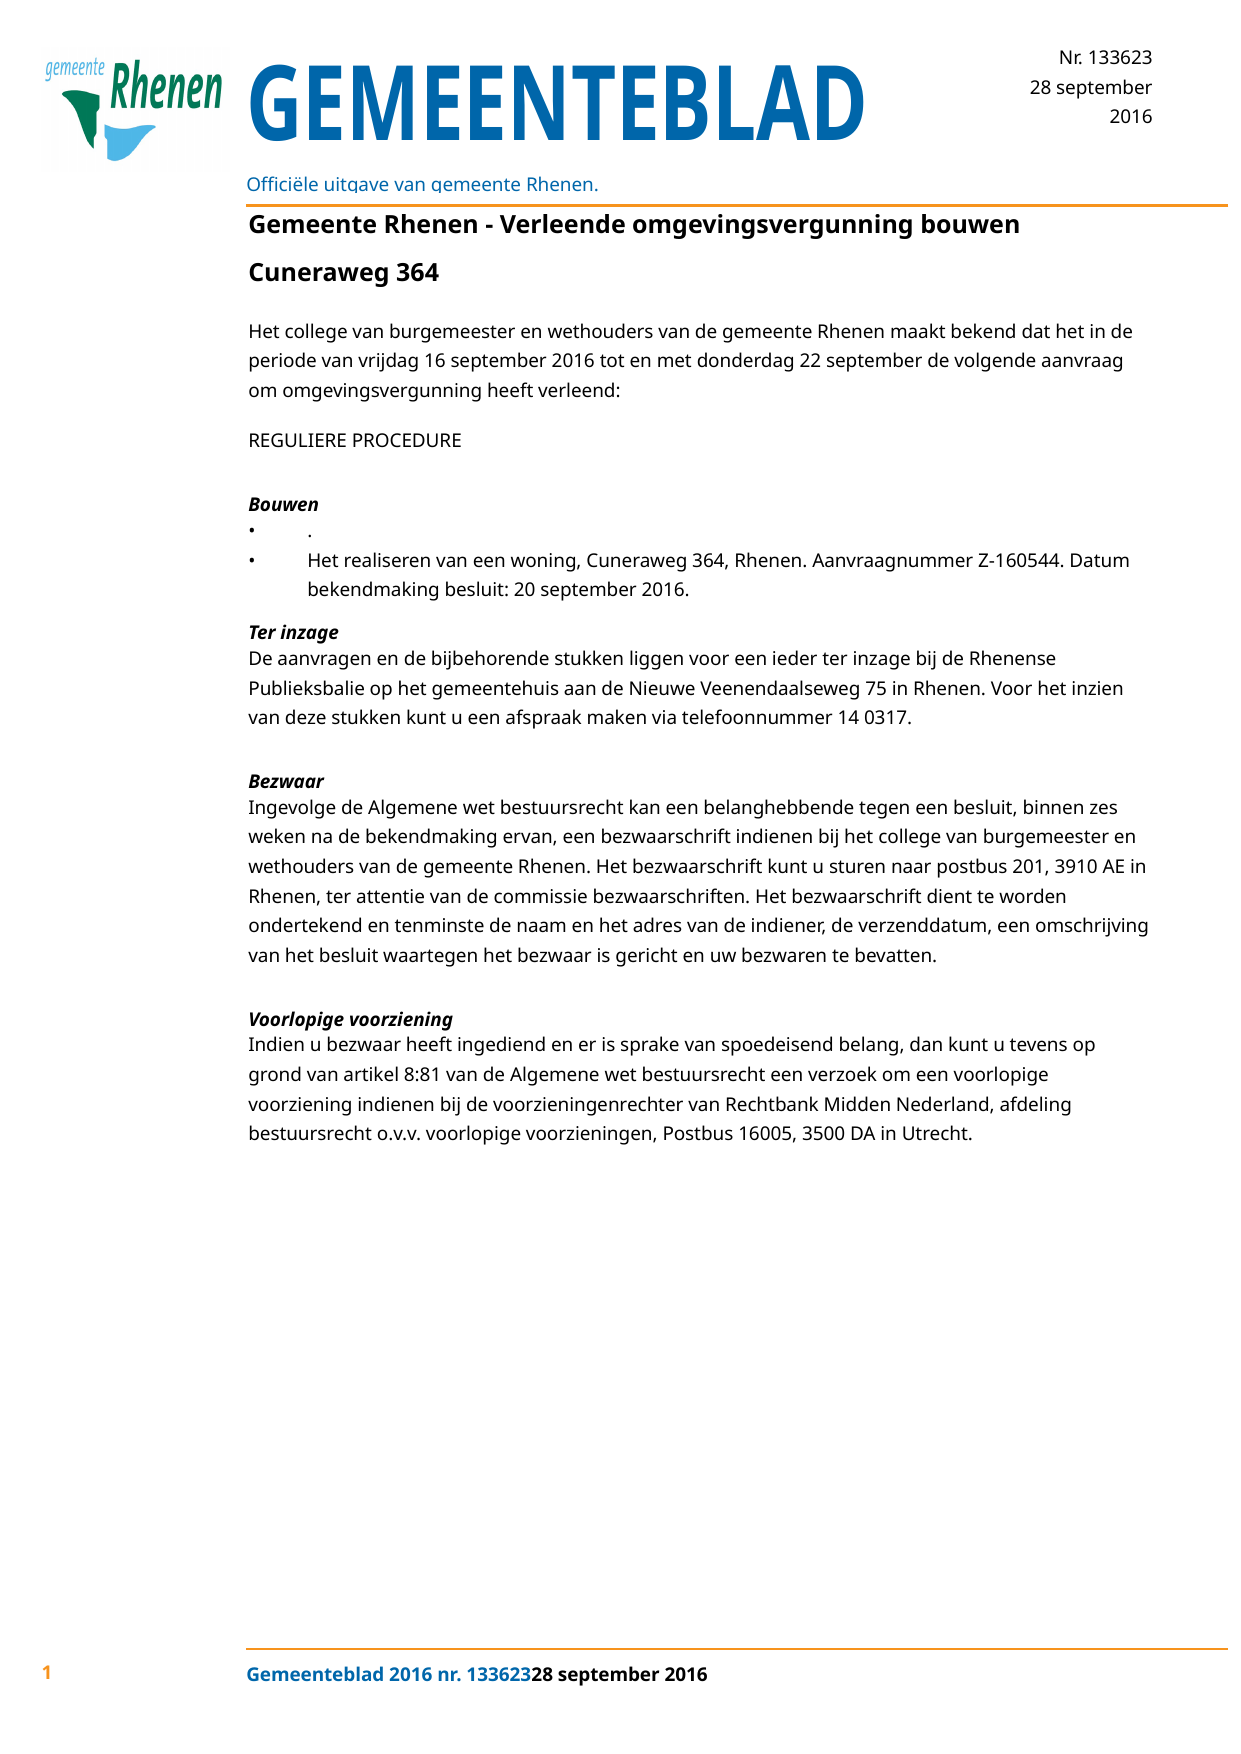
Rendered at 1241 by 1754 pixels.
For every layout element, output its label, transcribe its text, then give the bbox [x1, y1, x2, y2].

list Het realiseren van een woning, Cuneraweg 364, Rhenen. Aanvraagnummer Z-160544. Datum bekendmaking besluit: 20 september 2016. [248, 547, 1152, 602]
text Voorlopige voorziening [248, 1006, 1152, 1032]
text Ter inzage [248, 619, 1152, 645]
text Indien u bezwaar heeft ingediend en er is sprake van spoedeisend belang, dan kunt u tevens op grond van artikel 8:81 van de Algemene wet bestuursrecht een verzoek om een voorlopige voorziening indienen bij de voorzieningenrechter van Rechtbank Midden Nederland, afdeling bestuursrecht o.v.v. voorlopige voorzieningen, Postbus 16005, 3500 DA in Utrecht. [248, 1032, 1152, 1146]
text Bouwen [248, 491, 1152, 517]
text De aanvragen en de bijbehorende stukken liggen voor een ieder ter inzage bij de Rhenense Publieksbalie op het gemeentehuis aan de Nieuwe Veenendaalseweg 75 in Rhenen. Voor het inzien van deze stukken kunt u een afspraak maken via telefoonnummer 14 0317. [248, 645, 1152, 730]
text Ingevolge de Algemene wet bestuursrecht kan een belanghebbende tegen een besluit, binnen zes weken na de bekendmaking ervan, een bezwaarschrift indienen bij het college van burgemeester en wethouders van de gemeente Rhenen. Het bezwaarschrift kunt u sturen naar postbus 201, 3910 AE in Rhenen, ter attentie van de commissie bezwaarschriften. Het bezwaarschrift dient te worden ondertekend en tenminste de naam en het adres van de indiener, de verzenddatum, een omschrijving van het besluit waartegen het bezwaar is gericht en uw bezwaren te bevatten. [248, 794, 1152, 968]
text Bezwaar [248, 768, 1152, 794]
text Gemeente Rhenen - Verleende omgevingsvergunning bouwen Cuneraweg 364 [248, 207, 1152, 288]
list . [248, 517, 1152, 543]
picture [41, 47, 231, 172]
text Het college van burgemeester en wethouders van de gemeente Rhenen maakt bekend dat het in de periode van vrijdag 16 september 2016 tot en met donderdag 22 september de volgende aanvraag om omgevingsvergunning heeft verleend: [248, 318, 1152, 403]
text REGULIERE PROCEDURE [248, 427, 1152, 453]
